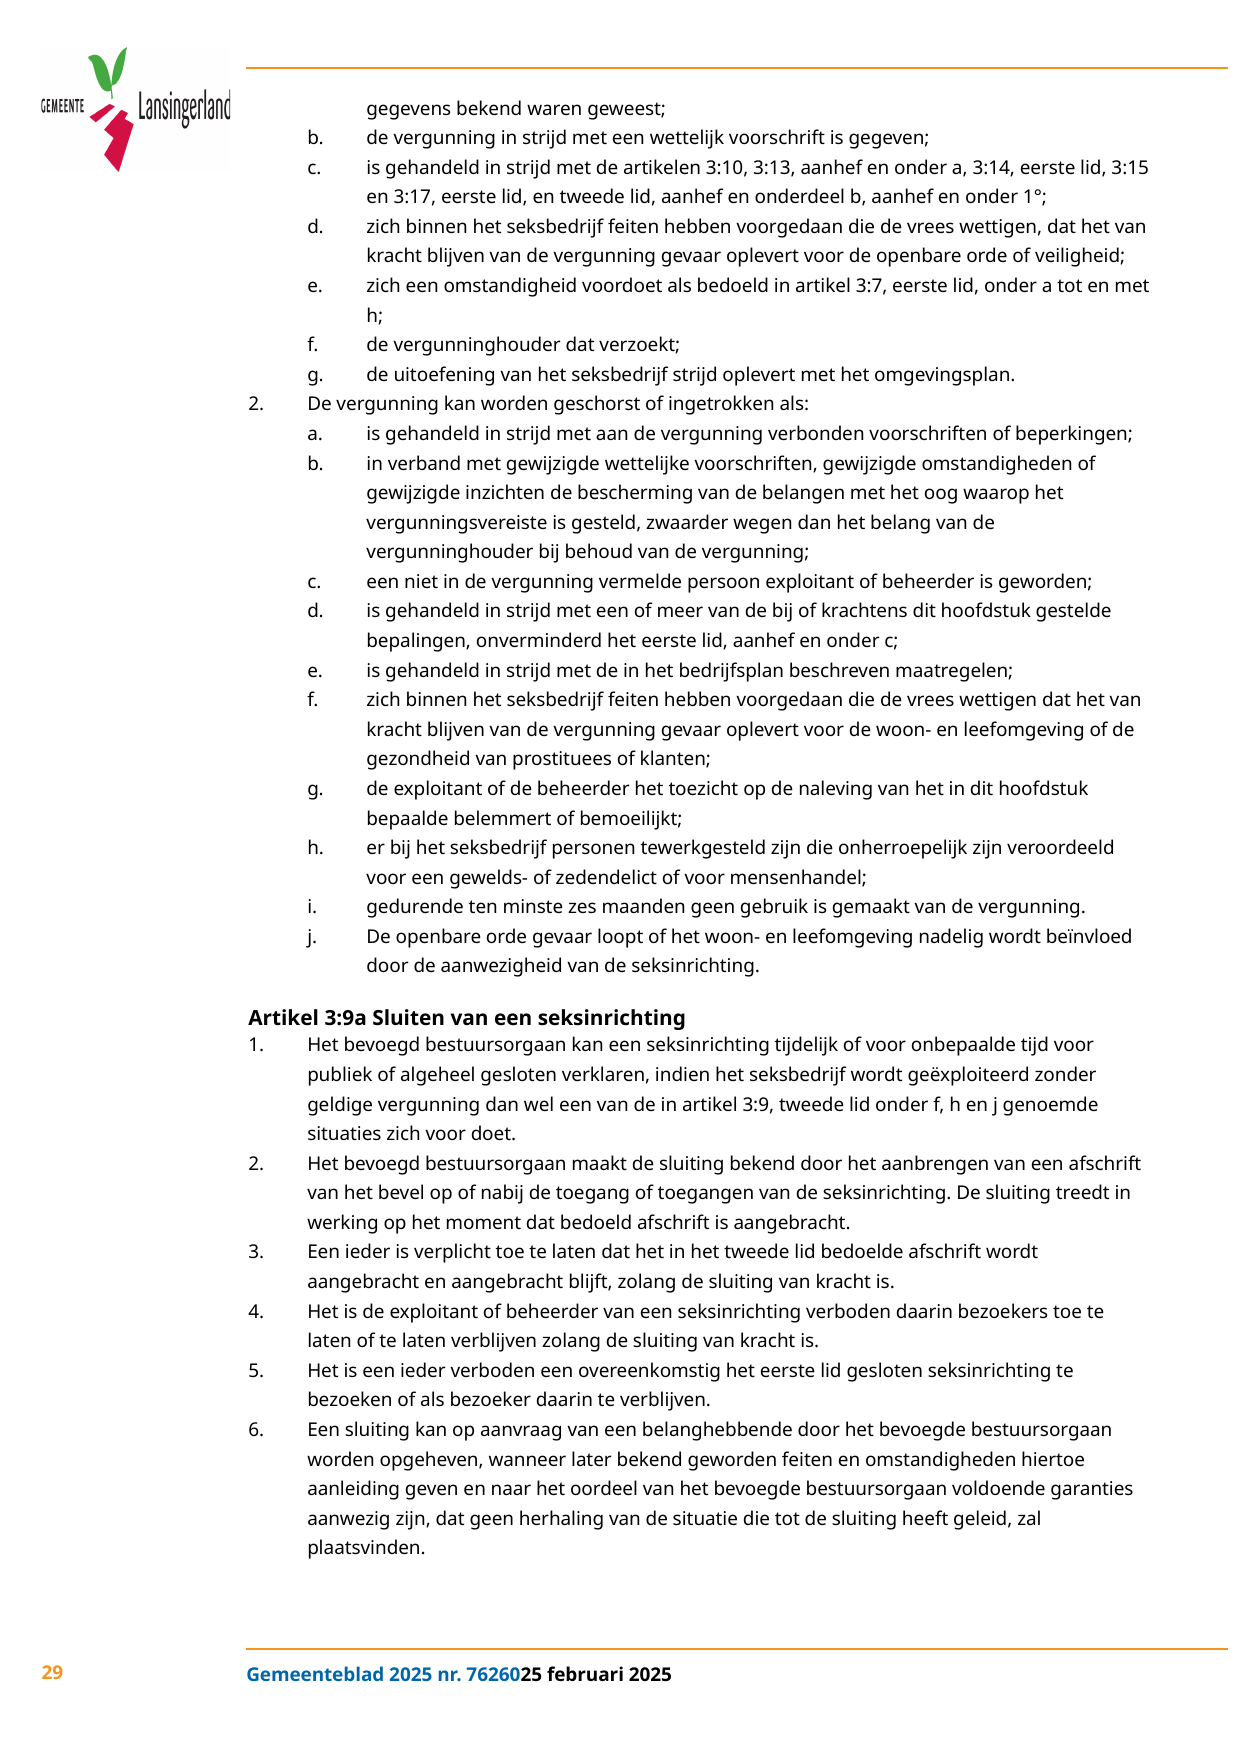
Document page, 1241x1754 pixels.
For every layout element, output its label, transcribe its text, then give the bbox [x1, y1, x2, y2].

list is gehandeld in strijd met de artikelen 3:10, 3:13, aanhef en onder a, 3:14, eerste lid, 3:15 en 3:17, eerste lid, en tweede lid, aanhef en onderdeel b, aanhef en onder 1°; [307, 154, 1152, 209]
list Het bevoegd bestuursorgaan kan een seksinrichting tijdelijk of voor onbepaalde tijd voor publiek of algeheel gesloten verklaren, indien het seksbedrijf wordt geëxploiteerd zonder geldige vergunning dan wel een van de in artikel 3:9, tweede lid onder f, h en j genoemde situaties zich voor doet. [248, 1032, 1152, 1146]
list Een ieder is verplicht toe te laten dat het in het tweede lid bedoelde afschrift wordt aangebracht en aangebracht blijft, zolang de sluiting van kracht is. [248, 1239, 1152, 1294]
list is gehandeld in strijd met een of meer van de bij of krachtens dit hoofdstuk gestelde bepalingen, onverminderd het eerste lid, aanhef en onder c; [307, 598, 1152, 653]
list in verband met gewijzigde wettelijke voorschriften, gewijzigde omstandigheden of gewijzigde inzichten de bescherming van de belangen met het oog waarop het vergunningsvereiste is gesteld, zwaarder wegen dan het belang van de vergunninghouder bij behoud van de vergunning; [307, 450, 1152, 564]
list De vergunning kan worden geschorst of ingetrokken als: [248, 391, 1152, 416]
list Het bevoegd bestuursorgaan maakt de sluiting bekend door het aanbrengen van een afschrift van het bevel op of nabij de toegang of toegangen van de seksinrichting. De sluiting treedt in werking op het moment dat bedoeld afschrift is aangebracht. [248, 1150, 1152, 1235]
list De openbare orde gevaar loopt of het woon- en leefomgeving nadelig wordt beïnvloed door de aanwezigheid van de seksinrichting. [307, 923, 1152, 978]
list Een sluiting kan op aanvraag van een belanghebbende door het bevoegde bestuursorgaan worden opgeheven, wanneer later bekend geworden feiten en omstandigheden hiertoe aanleiding geven en naar het oordeel van het bevoegde bestuursorgaan voldoende garanties aanwezig zijn, dat geen herhaling van de situatie die tot de sluiting heeft geleid, zal plaatsvinden. [248, 1416, 1152, 1560]
list de vergunninghouder dat verzoekt; [307, 331, 1152, 357]
list Het is de exploitant of beheerder van een seksinrichting verboden daarin bezoekers toe te laten of te laten verblijven zolang de sluiting van kracht is. [248, 1298, 1152, 1353]
picture [41, 47, 231, 172]
list de uitoefening van het seksbedrijf strijd oplevert met het omgevingsplan. [307, 361, 1152, 387]
list zich een omstandigheid voordoet als bedoeld in artikel 3:7, eerste lid, onder a tot en met h; [307, 272, 1152, 328]
list Het is een ieder verboden een overeenkomstig het eerste lid gesloten seksinrichting te bezoeken of als bezoeker daarin te verblijven. [248, 1357, 1152, 1412]
list is gehandeld in strijd met de in het bedrijfsplan beschreven maatregelen; [307, 657, 1152, 683]
list zich binnen het seksbedrijf feiten hebben voorgedaan die de vrees wettigen, dat het van kracht blijven van de vergunning gevaar oplevert voor de openbare orde of veiligheid; [307, 213, 1152, 268]
text Artikel 3:9a Sluiten van een seksinrichting [248, 1003, 1152, 1032]
list de exploitant of de beheerder het toezicht op de naleving van het in dit hoofdstuk bepaalde belemmert of bemoeilijkt; [307, 775, 1152, 831]
list gedurende ten minste zes maanden geen gebruik is gemaakt van de vergunning. [307, 893, 1152, 919]
list de vergunning in strijd met een wettelijk voorschrift is gegeven; [307, 124, 1152, 150]
list zich binnen het seksbedrijf feiten hebben voorgedaan die de vrees wettigen dat het van kracht blijven van de vergunning gevaar oplevert voor de woon- en leefomgeving of de gezondheid van prostituees of klanten; [307, 686, 1152, 771]
list een niet in de vergunning vermelde persoon exploitant of beheerder is geworden; [307, 568, 1152, 594]
list gegevens bekend waren geweest; [307, 95, 1152, 121]
list er bij het seksbedrijf personen tewerkgesteld zijn die onherroepelijk zijn veroordeeld voor een gewelds- of zedendelict of voor mensenhandel; [307, 834, 1152, 890]
list is gehandeld in strijd met aan de vergunning verbonden voorschriften of beperkingen; [307, 420, 1152, 446]
